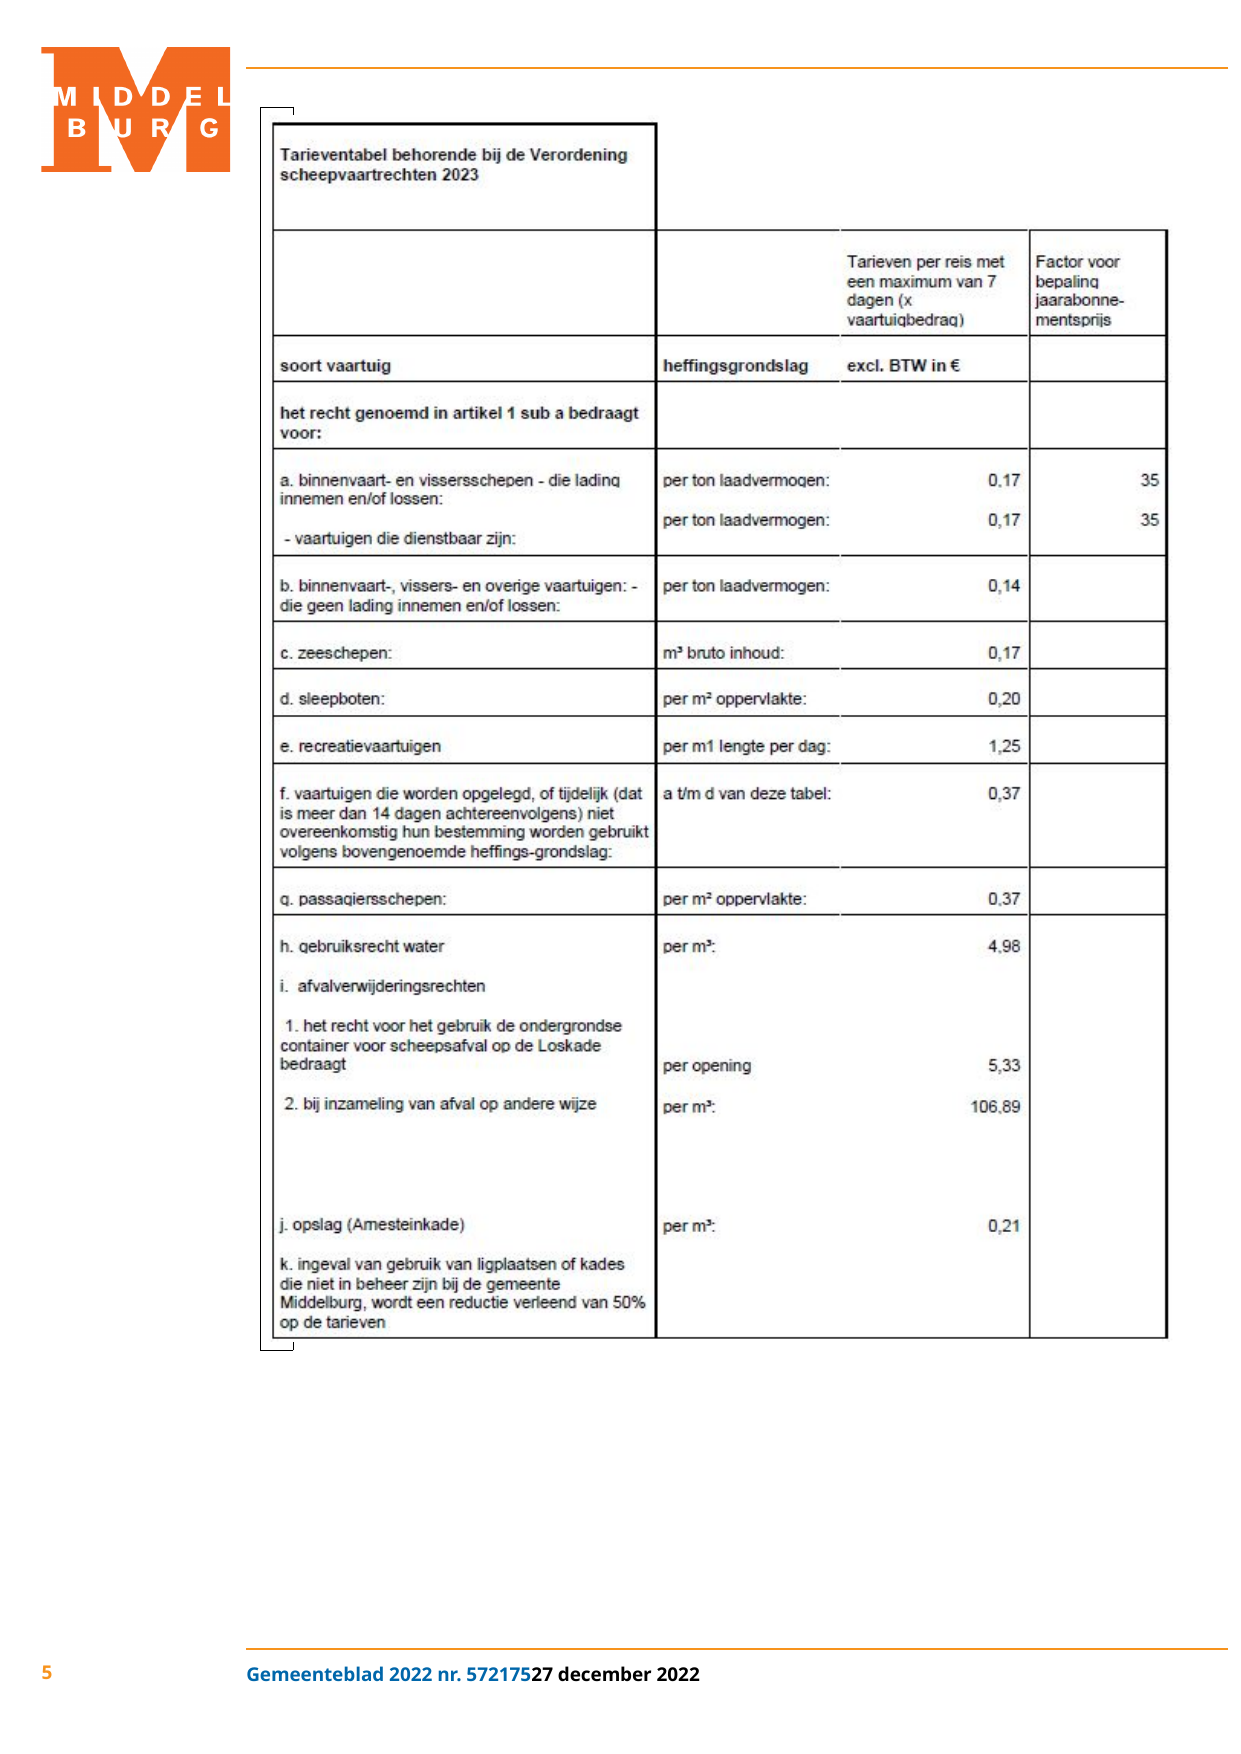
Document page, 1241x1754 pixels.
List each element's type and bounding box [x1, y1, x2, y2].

picture [41, 47, 231, 172]
picture [268, 115, 1173, 1342]
